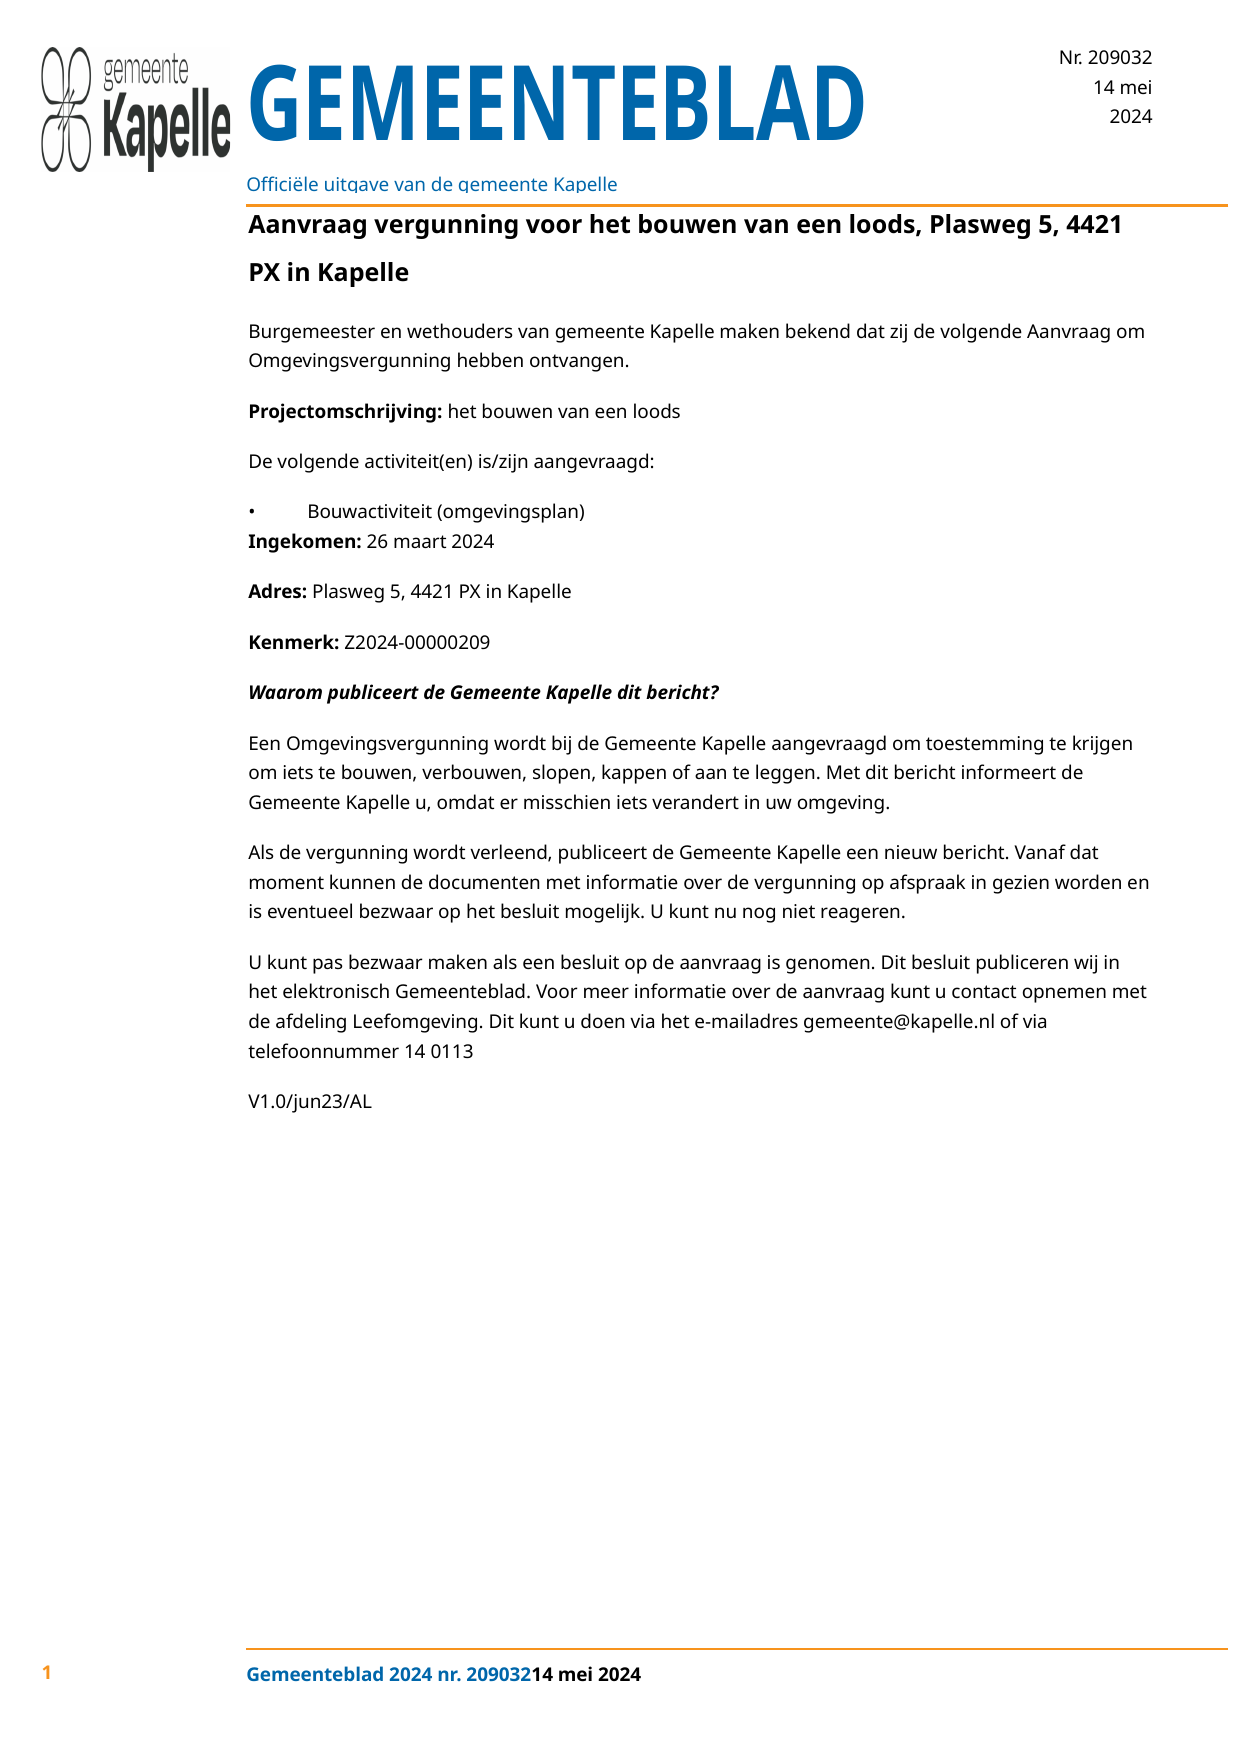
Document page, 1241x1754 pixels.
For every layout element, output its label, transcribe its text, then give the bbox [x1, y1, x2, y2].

text Ingekomen: 26 maart 2024 [248, 528, 1152, 554]
text Waarom publiceert de Gemeente Kapelle dit bericht? [248, 679, 1152, 705]
text V1.0/jun23/AL [248, 1088, 1152, 1114]
list Bouwactiviteit (omgevingsplan) [248, 499, 1152, 524]
text Aanvraag vergunning voor het bouwen van een loods, Plasweg 5, 4421 PX in Kapelle [248, 207, 1152, 288]
text Burgemeester en wethouders van gemeente Kapelle maken bekend dat zij de volgende Aanvraag om Omgevingsvergunning hebben ontvangen. [248, 318, 1152, 373]
text Kenmerk: Z2024-00000209 [248, 629, 1152, 655]
picture [41, 47, 231, 172]
text Adres: Plasweg 5, 4421 PX in Kapelle [248, 579, 1152, 604]
text Projectomschrijving: het bouwen van een loods [248, 398, 1152, 424]
text De volgende activiteit(en) is/zijn aangevraagd: [248, 448, 1152, 474]
text Een Omgevingsvergunning wordt bij de Gemeente Kapelle aangevraagd om toestemming te krijgen om iets te bouwen, verbouwen, slopen, kappen of aan te leggen. Met dit bericht informeert de Gemeente Kapelle u, omdat er misschien iets verandert in uw omgeving. [248, 730, 1152, 815]
text Als de vergunning wordt verleend, publiceert de Gemeente Kapelle een nieuw bericht. Vanaf dat moment kunnen de documenten met informatie over de vergunning op afspraak in gezien worden en is eventueel bezwaar op het besluit mogelijk. U kunt nu nog niet reageren. [248, 839, 1152, 924]
text U kunt pas bezwaar maken als een besluit op de aanvraag is genomen. Dit besluit publiceren wij in het elektronisch Gemeenteblad. Voor meer informatie over de aanvraag kunt u contact opnemen met de afdeling Leefomgeving. Dit kunt u doen via het e-mailadres gemeente@kapelle.nl of via telefoonnummer 14 0113 [248, 949, 1152, 1064]
